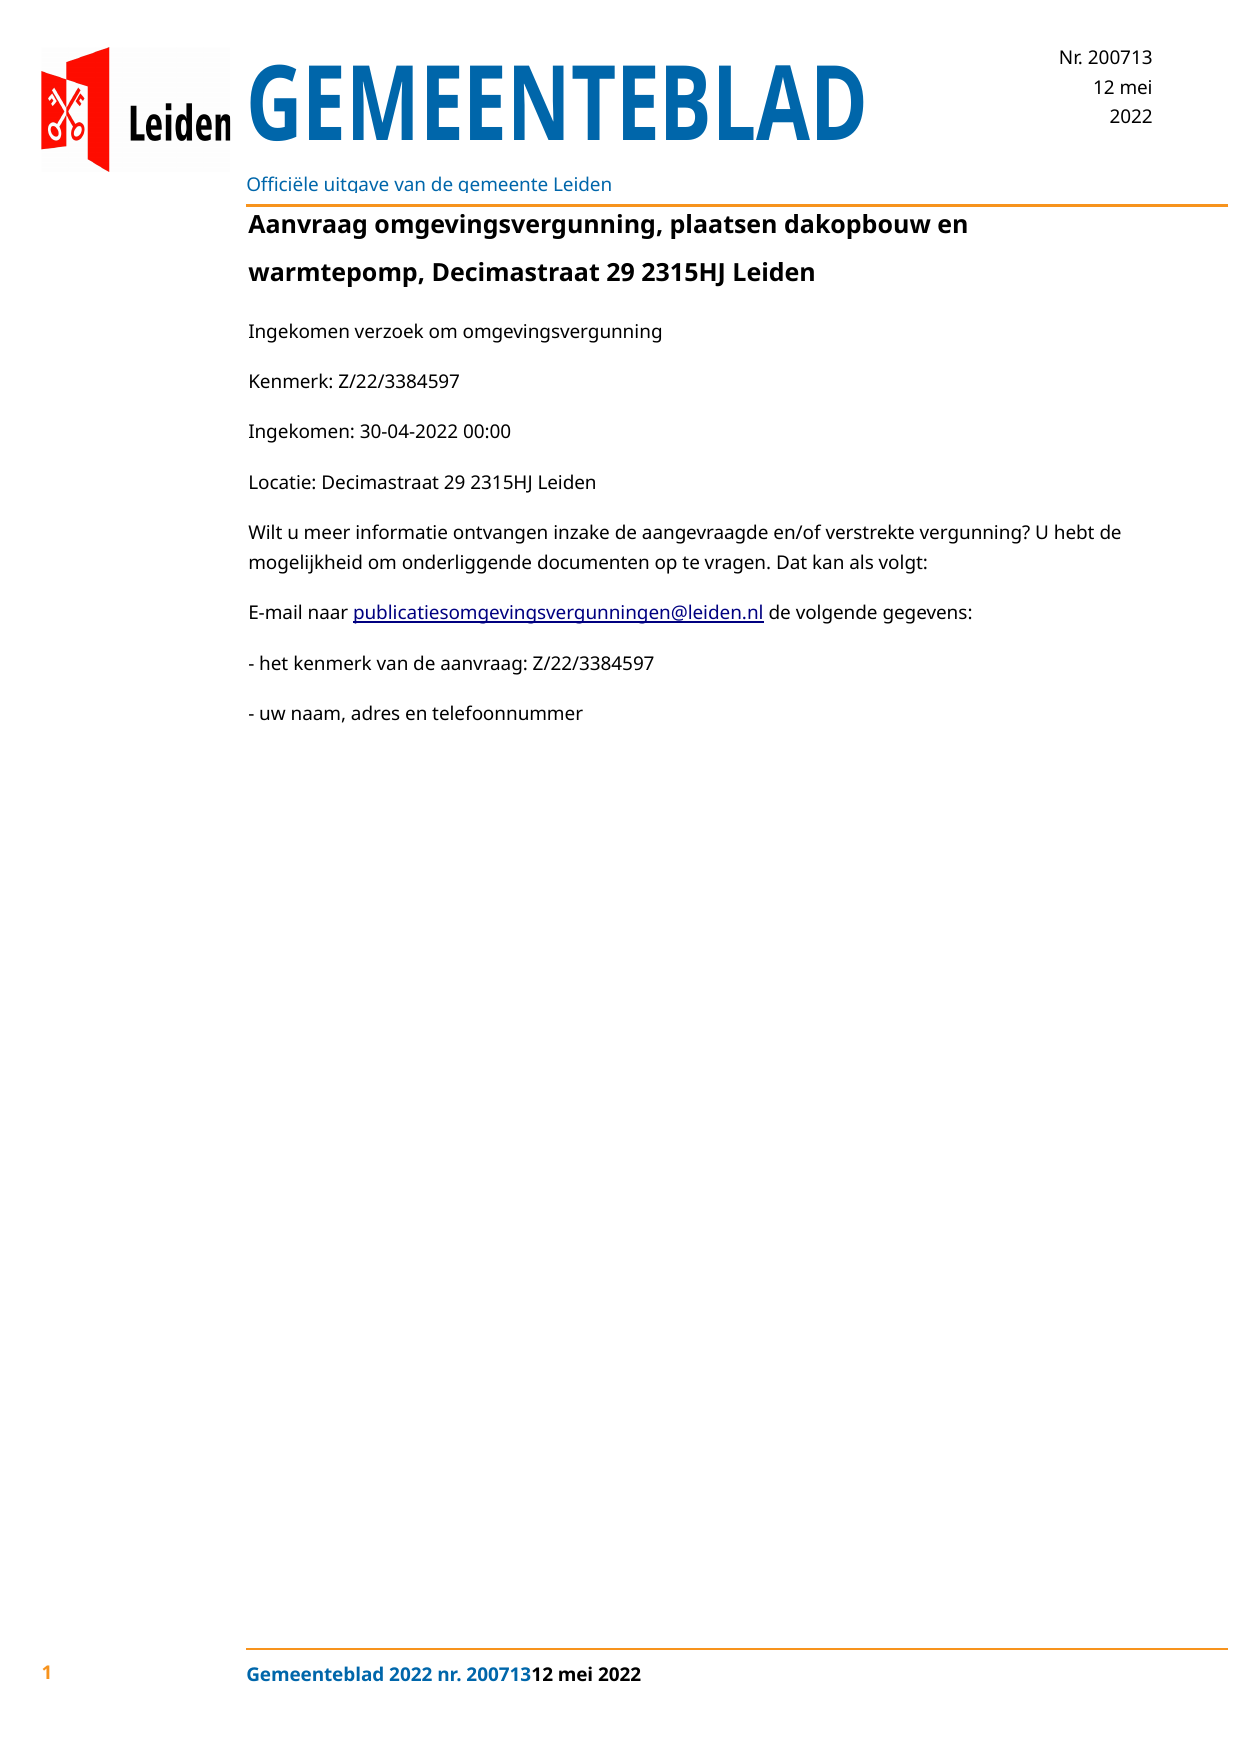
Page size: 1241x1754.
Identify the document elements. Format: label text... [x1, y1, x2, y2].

text Kenmerk: Z/22/3384597 [248, 368, 1152, 394]
text Wilt u meer informatie ontvangen inzake de aangevraagde en/of verstrekte vergunning? U hebt de mogelijkheid om onderliggende documenten op te vragen. Dat kan als volgt: [248, 519, 1152, 575]
text - het kenmerk van de aanvraag: Z/22/3384597 [248, 650, 1152, 676]
text Locatie: Decimastraat 29 2315HJ Leiden [248, 469, 1152, 495]
text - uw naam, adres en telefoonnummer [248, 700, 1152, 726]
text Ingekomen: 30-04-2022 00:00 [248, 419, 1152, 444]
picture [41, 47, 231, 172]
text Aanvraag omgevingsvergunning, plaatsen dakopbouw en warmtepomp, Decimastraat 29 2315HJ Leiden [248, 207, 1152, 288]
text E-mail naar publicatiesomgevingsvergunningen@leiden.nl de volgende gegevens: [248, 599, 1152, 625]
text Ingekomen verzoek om omgevingsvergunning [248, 318, 1152, 344]
